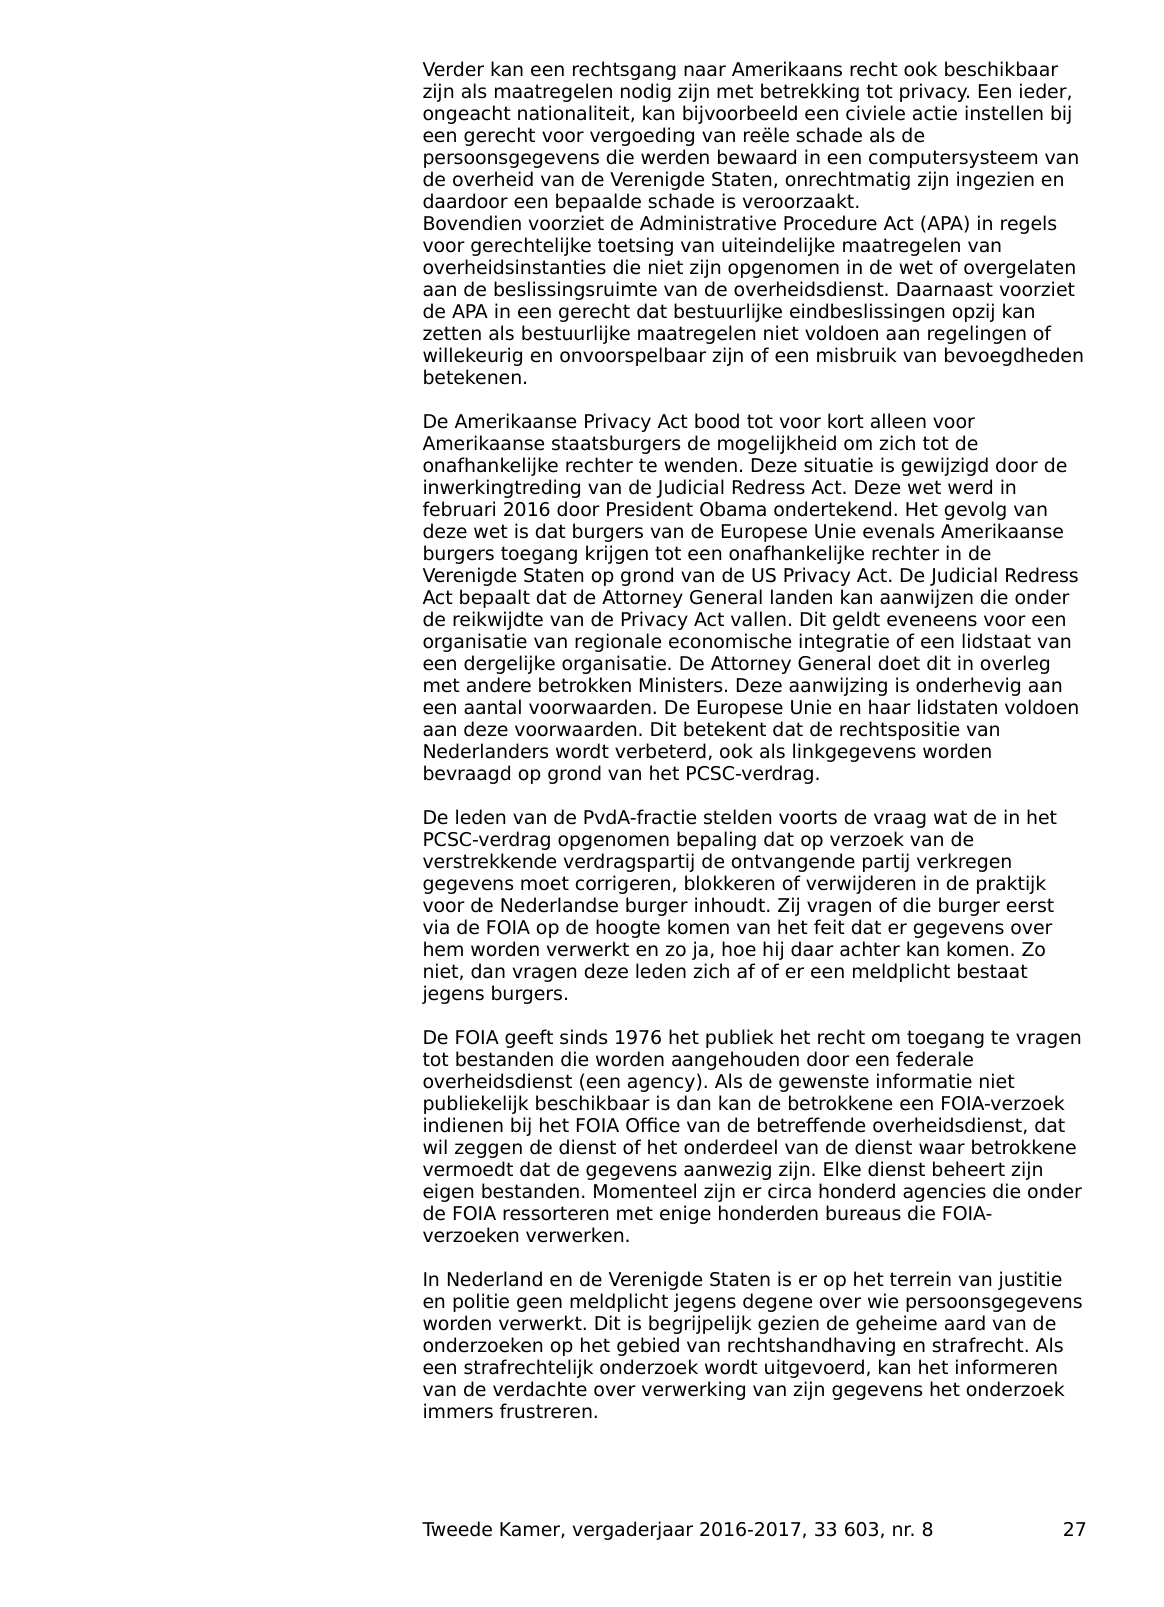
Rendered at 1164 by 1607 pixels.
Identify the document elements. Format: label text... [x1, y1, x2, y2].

text Bovendien voorziet de Administrative Procedure Act (APA) in regels voor gerechtelijke toetsing van uiteindelijke maatregelen van overheidsinstanties die niet zijn opgenomen in de wet of overgelaten aan de beslissingsruimte van de overheidsdienst. Daarnaast voorziet de APA in een gerecht dat bestuurlijke eindbeslissingen opzij kan zetten als bestuurlijke maatregelen niet voldoen aan regelingen of willekeurig en onvoorspelbaar zijn of een misbruik van bevoegdheden betekenen. [422, 213, 1087, 389]
text De Amerikaanse Privacy Act bood tot voor kort alleen voor Amerikaanse staatsburgers de mogelijkheid om zich tot de onafhankelijke rechter te wenden. Deze situatie is gewijzigd door de inwerkingtreding van de Judicial Redress Act. Deze wet werd in februari 2016 door President Obama ondertekend. Het gevolg van deze wet is dat burgers van de Europese Unie evenals Amerikaanse burgers toegang krijgen tot een onafhankelijke rechter in de Verenigde Staten op grond van de US Privacy Act. De Judicial Redress Act bepaalt dat de Attorney General landen kan aanwijzen die onder de reikwijdte van de Privacy Act vallen. Dit geldt eveneens voor een organisatie van regionale economische integratie of een lidstaat van een dergelijke organisatie. De Attorney General doet dit in overleg met andere betrokken Ministers. Deze aanwijzing is onderhevig aan een aantal voorwaarden. De Europese Unie en haar lidstaten voldoen aan deze voorwaarden. Dit betekent dat de rechtspositie van Nederlanders wordt verbeterd, ook als linkgegevens worden bevraagd op grond van het PCSC-verdrag. [422, 411, 1087, 784]
text In Nederland en de Verenigde Staten is er op het terrein van justitie en politie geen meldplicht jegens degene over wie persoonsgegevens worden verwerkt. Dit is begrijpelijk gezien de geheime aard van de onderzoeken op het gebied van rechtshandhaving en strafrecht. Als een strafrechtelijk onderzoek wordt uitgevoerd, kan het informeren van de verdachte over verwerking van zijn gegevens het onderzoek immers frustreren. [422, 1269, 1087, 1423]
text Verder kan een rechtsgang naar Amerikaans recht ook beschikbaar zijn als maatregelen nodig zijn met betrekking tot privacy. Een ieder, ongeacht nationaliteit, kan bijvoorbeeld een civiele actie instellen bij een gerecht voor vergoeding van reële schade als de persoonsgegevens die werden bewaard in een computersysteem van de overheid van de Verenigde Staten, onrechtmatig zijn ingezien en daardoor een bepaalde schade is veroorzaakt. [422, 59, 1087, 213]
text De FOIA geeft sinds 1976 het publiek het recht om toegang te vragen tot bestanden die worden aangehouden door een federale overheidsdienst (een agency). Als de gewenste informatie niet publiekelijk beschikbaar is dan kan de betrokkene een FOIA-verzoek indienen bij het FOIA Office van de betreffende overheidsdienst, dat wil zeggen de dienst of het onderdeel van de dienst waar betrokkene vermoedt dat de gegevens aanwezig zijn. Elke dienst beheert zijn eigen bestanden. Momenteel zijn er circa honderd agencies die onder de FOIA ressorteren met enige honderden bureaus die FOIA-verzoeken verwerken. [422, 1027, 1087, 1247]
text De leden van de PvdA-fractie stelden voorts de vraag wat de in het PCSC-verdrag opgenomen bepaling dat op verzoek van de verstrekkende verdragspartij de ontvangende partij verkregen gegevens moet corrigeren, blokkeren of verwijderen in de praktijk voor de Nederlandse burger inhoudt. Zij vragen of die burger eerst via de FOIA op de hoogte komen van het feit dat er gegevens over hem worden verwerkt en zo ja, hoe hij daar achter kan komen. Zo niet, dan vragen deze leden zich af of er een meldplicht bestaat jegens burgers. [422, 807, 1087, 1004]
